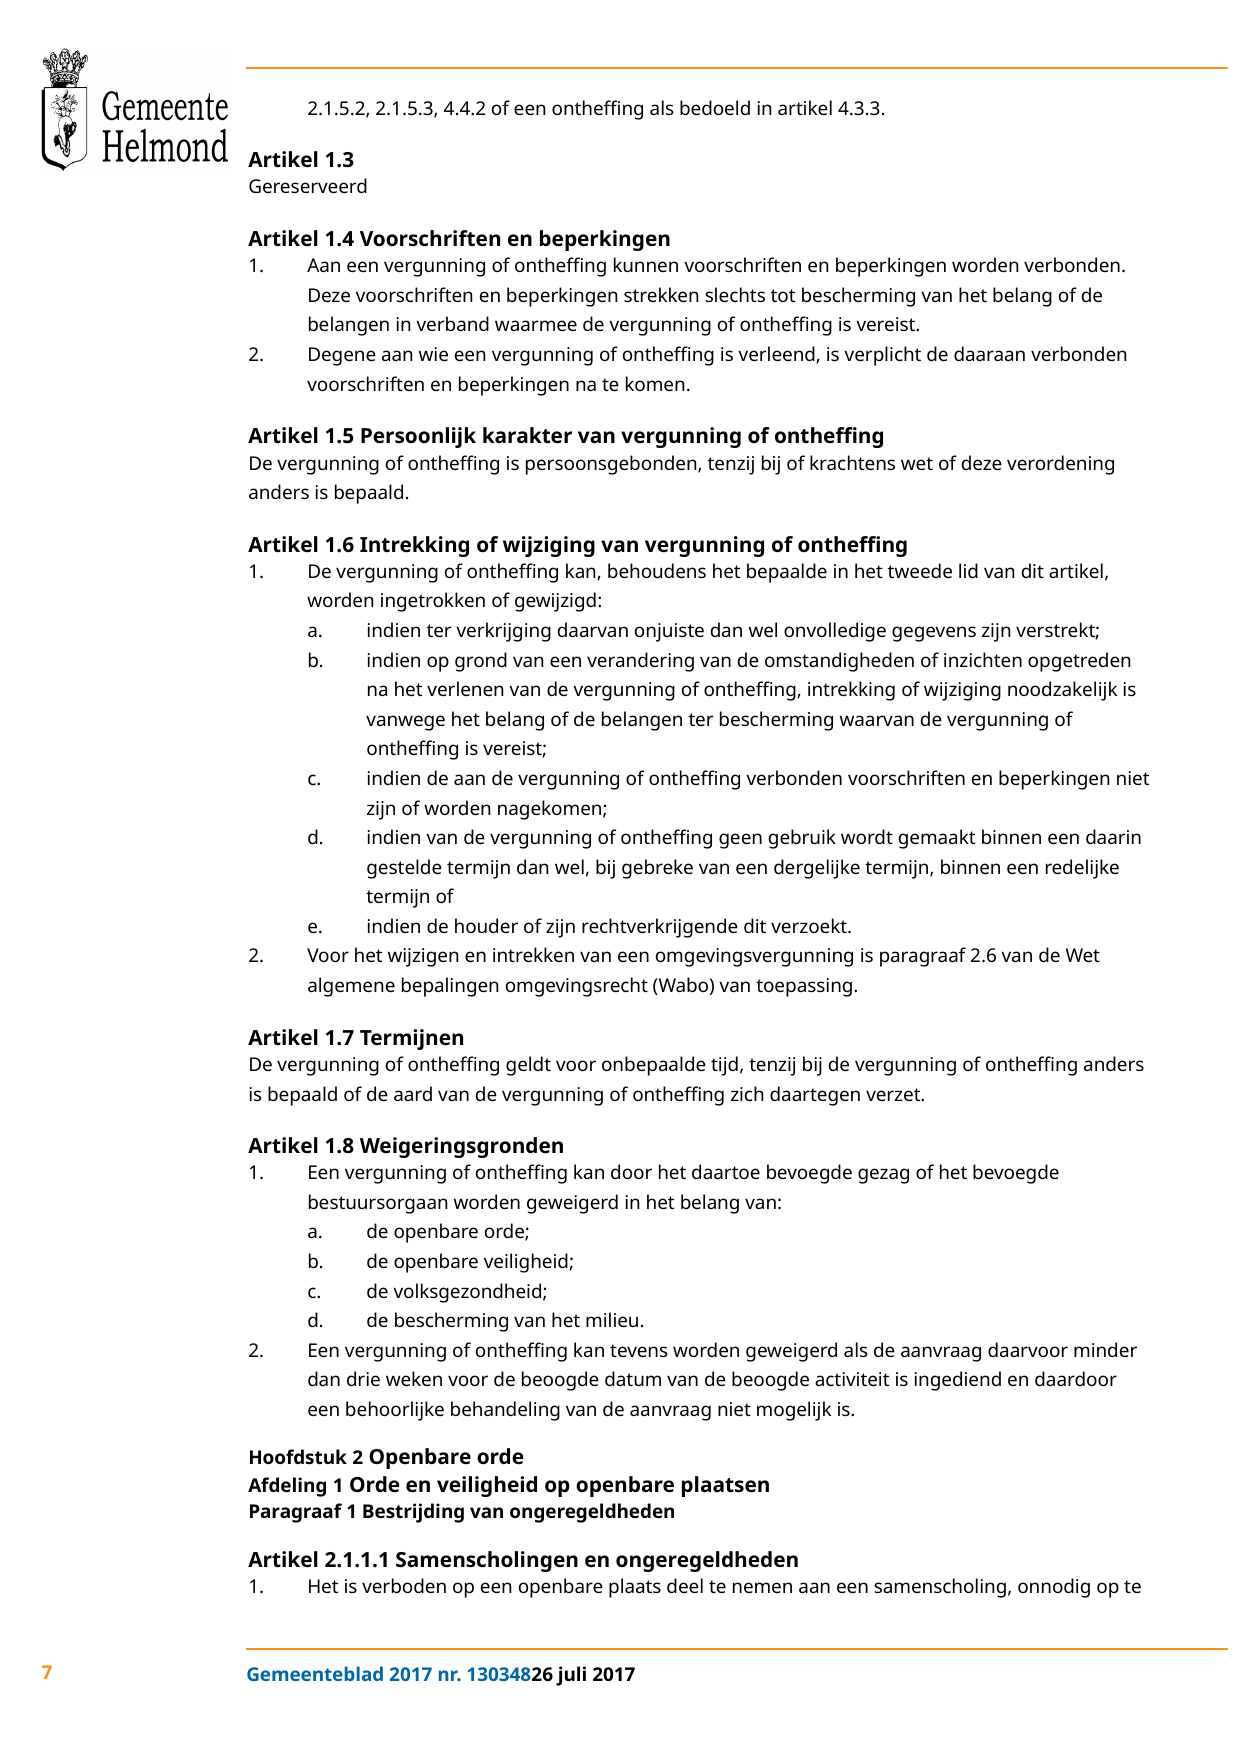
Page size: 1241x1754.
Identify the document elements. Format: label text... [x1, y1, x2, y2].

text Paragraaf 1 Bestrijding van ongeregeldheden [248, 1499, 1152, 1524]
list de volksgezondheid; [307, 1278, 1152, 1304]
text Artikel 1.6 Intrekking of wijziging van vergunning of ontheffing [248, 530, 1152, 558]
list de openbare orde; [307, 1219, 1152, 1244]
text Afdeling 1 Orde en veiligheid op openbare plaatsen [248, 1470, 1152, 1499]
list Een vergunning of ontheffing kan tevens worden geweigerd als de aanvraag daarvoor minder dan drie weken voor de beoogde datum van de beoogde activiteit is ingediend en daardoor een behoorlijke behandeling van de aanvraag niet mogelijk is. [248, 1337, 1152, 1422]
text Artikel 1.4 Voorschriften en beperkingen [248, 224, 1152, 252]
list indien de aan de vergunning of ontheffing verbonden voorschriften en beperkingen niet zijn of worden nagekomen; [307, 765, 1152, 821]
list indien op grond van een verandering van de omstandigheden of inzichten opgetreden na het verlenen van de vergunning of ontheffing, intrekking of wijziging noodzakelijk is vanwege het belang of de belangen ter bescherming waarvan de vergunning of ontheffing is vereist; [307, 647, 1152, 761]
text Artikel 1.5 Persoonlijk karakter van vergunning of ontheffing [248, 421, 1152, 450]
list Aan een vergunning of ontheffing kunnen voorschriften en beperkingen worden verbonden. Deze voorschriften en beperkingen strekken slechts tot bescherming van het belang of de belangen in verband waarmee de vergunning of ontheffing is vereist. [248, 252, 1152, 337]
text Artikel 2.1.1.1 Samenscholingen en ongeregeldheden [248, 1545, 1152, 1574]
list indien de houder of zijn rechtverkrijgende dit verzoekt. [307, 913, 1152, 939]
text De vergunning of ontheffing geldt voor onbepaalde tijd, tenzij bij de vergunning of ontheffing anders is bepaald of de aard van de vergunning of ontheffing zich daartegen verzet. [248, 1051, 1152, 1106]
text De vergunning of ontheffing is persoonsgebonden, tenzij bij of krachtens wet of deze verordening anders is bepaald. [248, 450, 1152, 505]
text Artikel 1.7 Termijnen [248, 1023, 1152, 1051]
list indien ter verkrijging daarvan onjuiste dan wel onvolledige gegevens zijn verstrekt; [307, 617, 1152, 643]
text Artikel 1.3 [248, 145, 1152, 174]
text Hoofdstuk 2 Openbare orde [248, 1442, 1152, 1470]
list 2.1.5.2, 2.1.5.3, 4.4.2 of een ontheffing als bedoeld in artikel 4.3.3. [248, 95, 1152, 121]
list Voor het wijzigen en intrekken van een omgevingsvergunning is paragraaf 2.6 van de Wet algemene bepalingen omgevingsrecht (Wabo) van toepassing. [248, 943, 1152, 998]
list Het is verboden op een openbare plaats deel te nemen aan een samenscholing, onnodig op te [248, 1574, 1152, 1599]
list Degene aan wie een vergunning of ontheffing is verleend, is verplicht de daaraan verbonden voorschriften en beperkingen na te komen. [248, 341, 1152, 397]
list de openbare veiligheid; [307, 1248, 1152, 1274]
text Artikel 1.8 Weigeringsgronden [248, 1131, 1152, 1159]
list de bescherming van het milieu. [307, 1307, 1152, 1333]
list De vergunning of ontheffing kan, behoudens het bepaalde in het tweede lid van dit artikel, worden ingetrokken of gewijzigd: [248, 558, 1152, 613]
picture [41, 47, 231, 172]
list Een vergunning of ontheffing kan door het daartoe bevoegde gezag of het bevoegde bestuursorgaan worden geweigerd in het belang van: [248, 1159, 1152, 1215]
text Gereserveerd [248, 174, 1152, 199]
list indien van de vergunning of ontheffing geen gebruik wordt gemaakt binnen een daarin gestelde termijn dan wel, bij gebreke van een dergelijke termijn, binnen een redelijke termijn of [307, 824, 1152, 909]
